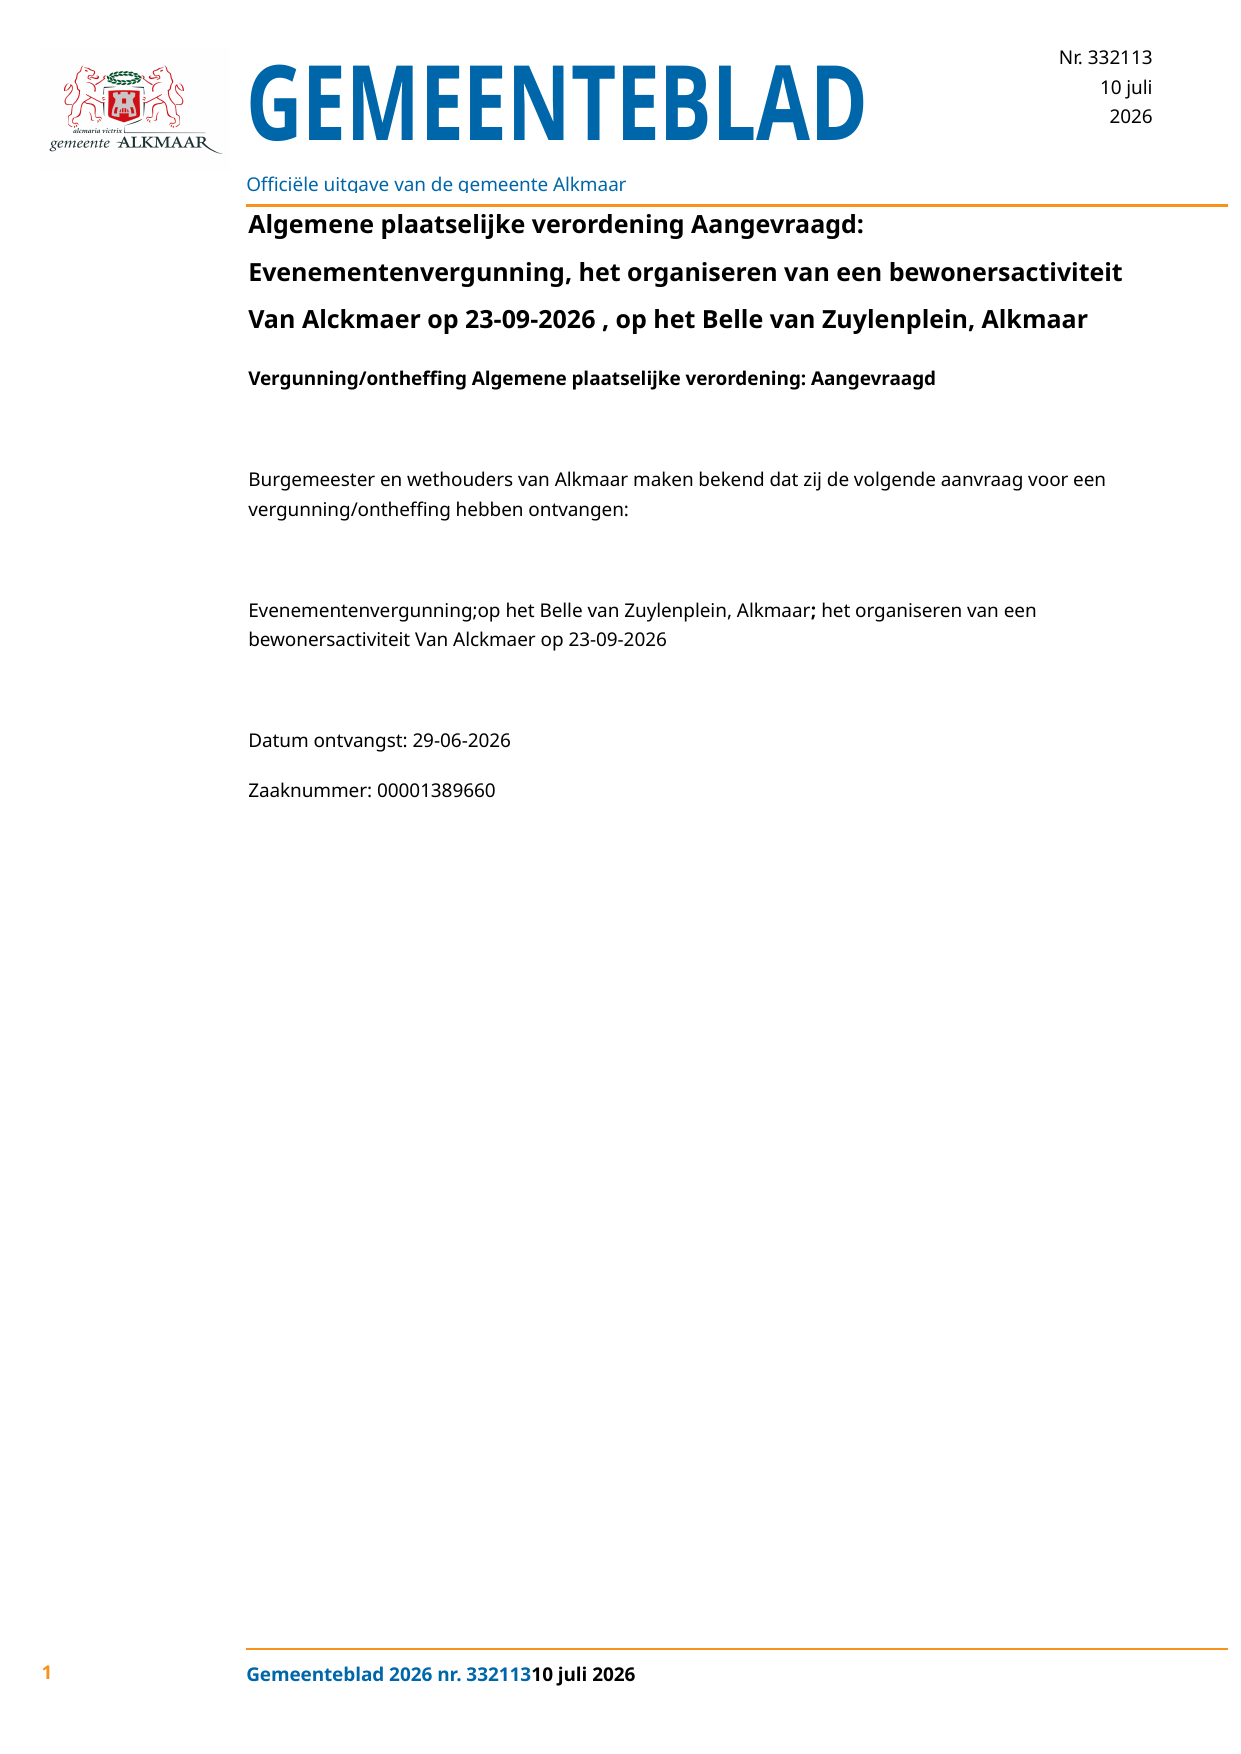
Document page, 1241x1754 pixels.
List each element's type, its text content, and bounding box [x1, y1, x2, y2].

text Burgemeester en wethouders van Alkmaar maken bekend dat zij de volgende aanvraag voor een vergunning/ontheffing hebben ontvangen: [248, 466, 1152, 522]
picture [41, 47, 231, 172]
text Algemene plaatselijke verordening Aangevraagd: Evenementenvergunning, het organiseren van een bewonersactiviteit Van Alckmaer op 23-09-2026 , op het Belle van Zuylenplein, Alkmaar [248, 207, 1152, 336]
text Zaaknummer: 00001389660 [248, 778, 1152, 803]
text Vergunning/ontheffing Algemene plaatselijke verordening: Aangevraagd [248, 366, 1152, 391]
text Datum ontvangst: 29-06-2026 [248, 727, 1152, 753]
text Evenementenvergunning;op het Belle van Zuylenplein, Alkmaar; het organiseren van een bewonersactiviteit Van Alckmaer op 23-09-2026 [248, 597, 1152, 652]
